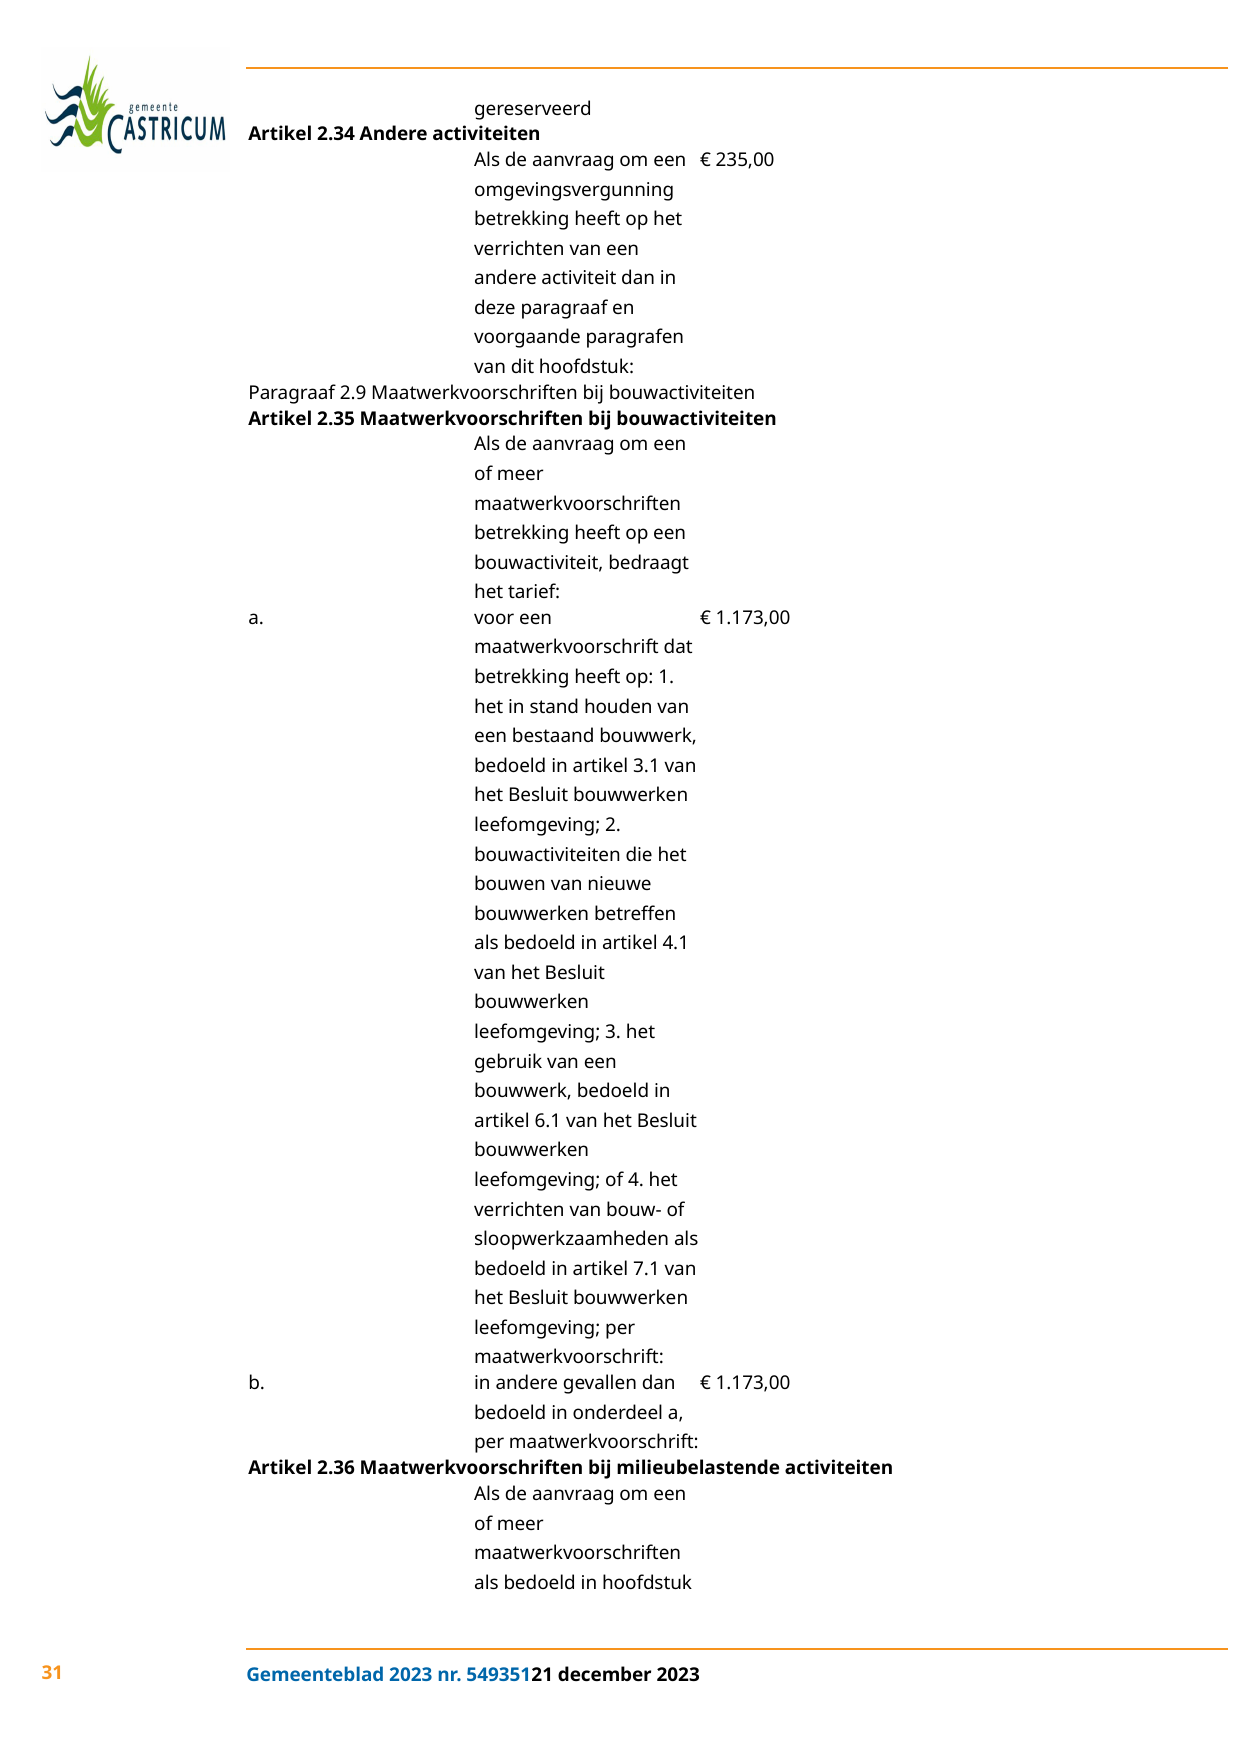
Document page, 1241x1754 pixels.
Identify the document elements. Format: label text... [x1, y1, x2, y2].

table_cell [926, 405, 1152, 431]
table_cell € 235,00 [700, 146, 926, 379]
table_cell [926, 121, 1152, 146]
table_cell Artikel 2.35 Maatwerkvoorschriften bij bouwactiviteiten [248, 405, 926, 431]
table_cell [926, 95, 1152, 121]
table_cell a. [248, 604, 474, 1369]
table_cell [926, 431, 1152, 604]
table_cell € 1.173,00 [700, 604, 926, 1369]
table_cell gereserveerd [474, 95, 700, 121]
table_cell [926, 604, 1152, 1369]
table_cell [248, 431, 474, 604]
table_cell Artikel 2.34 Andere activiteiten [248, 121, 926, 146]
table_cell [926, 1480, 1152, 1594]
table_cell [700, 95, 926, 121]
picture [41, 47, 231, 172]
table_cell € 1.173,00 [700, 1370, 926, 1454]
table_cell Als de aanvraag om een omgevingsvergunning betrekking heeft op het verrichten van een andere activiteit dan in deze paragraaf en voorgaande paragrafen van dit hoofdstuk: [474, 146, 700, 379]
table_cell Als de aanvraag om een of meer maatwerkvoorschriften betrekking heeft op een bouwactiviteit, bedraagt het tarief: [474, 431, 700, 604]
table_cell [248, 146, 474, 379]
table_cell [700, 1480, 926, 1594]
table_cell b. [248, 1370, 474, 1454]
table_cell [926, 146, 1152, 379]
table_cell in andere gevallen dan bedoeld in onderdeel a, per maatwerkvoorschrift: [474, 1370, 700, 1454]
table_cell [248, 95, 474, 121]
table_cell [926, 1370, 1152, 1454]
table_cell Artikel 2.36 Maatwerkvoorschriften bij milieubelastende activiteiten [248, 1454, 926, 1480]
table_cell voor een maatwerkvoorschrift dat betrekking heeft op: 1. het in stand houden van een bestaand bouwwerk, bedoeld in artikel 3.1 van het Besluit bouwwerken leefomgeving; 2. bouwactiviteiten die het bouwen van nieuwe bouwwerken betreffen als bedoeld in artikel 4.1 van het Besluit bouwwerken leefomgeving; 3. het gebruik van een bouwwerk, bedoeld in artikel 6.1 van het Besluit bouwwerken leefomgeving; of 4. het verrichten van bouw- of sloopwerkzaamheden als bedoeld in artikel 7.1 van het Besluit bouwwerken leefomgeving; per maatwerkvoorschrift: [474, 604, 700, 1369]
table_cell [700, 431, 926, 604]
table_cell Paragraaf 2.9 Maatwerkvoorschriften bij bouwactiviteiten [248, 379, 1152, 405]
table_cell [248, 1480, 474, 1594]
table_cell [926, 1454, 1152, 1480]
table_cell Als de aanvraag om een of meer maatwerkvoorschriften als bedoeld in hoofdstuk [474, 1480, 700, 1594]
